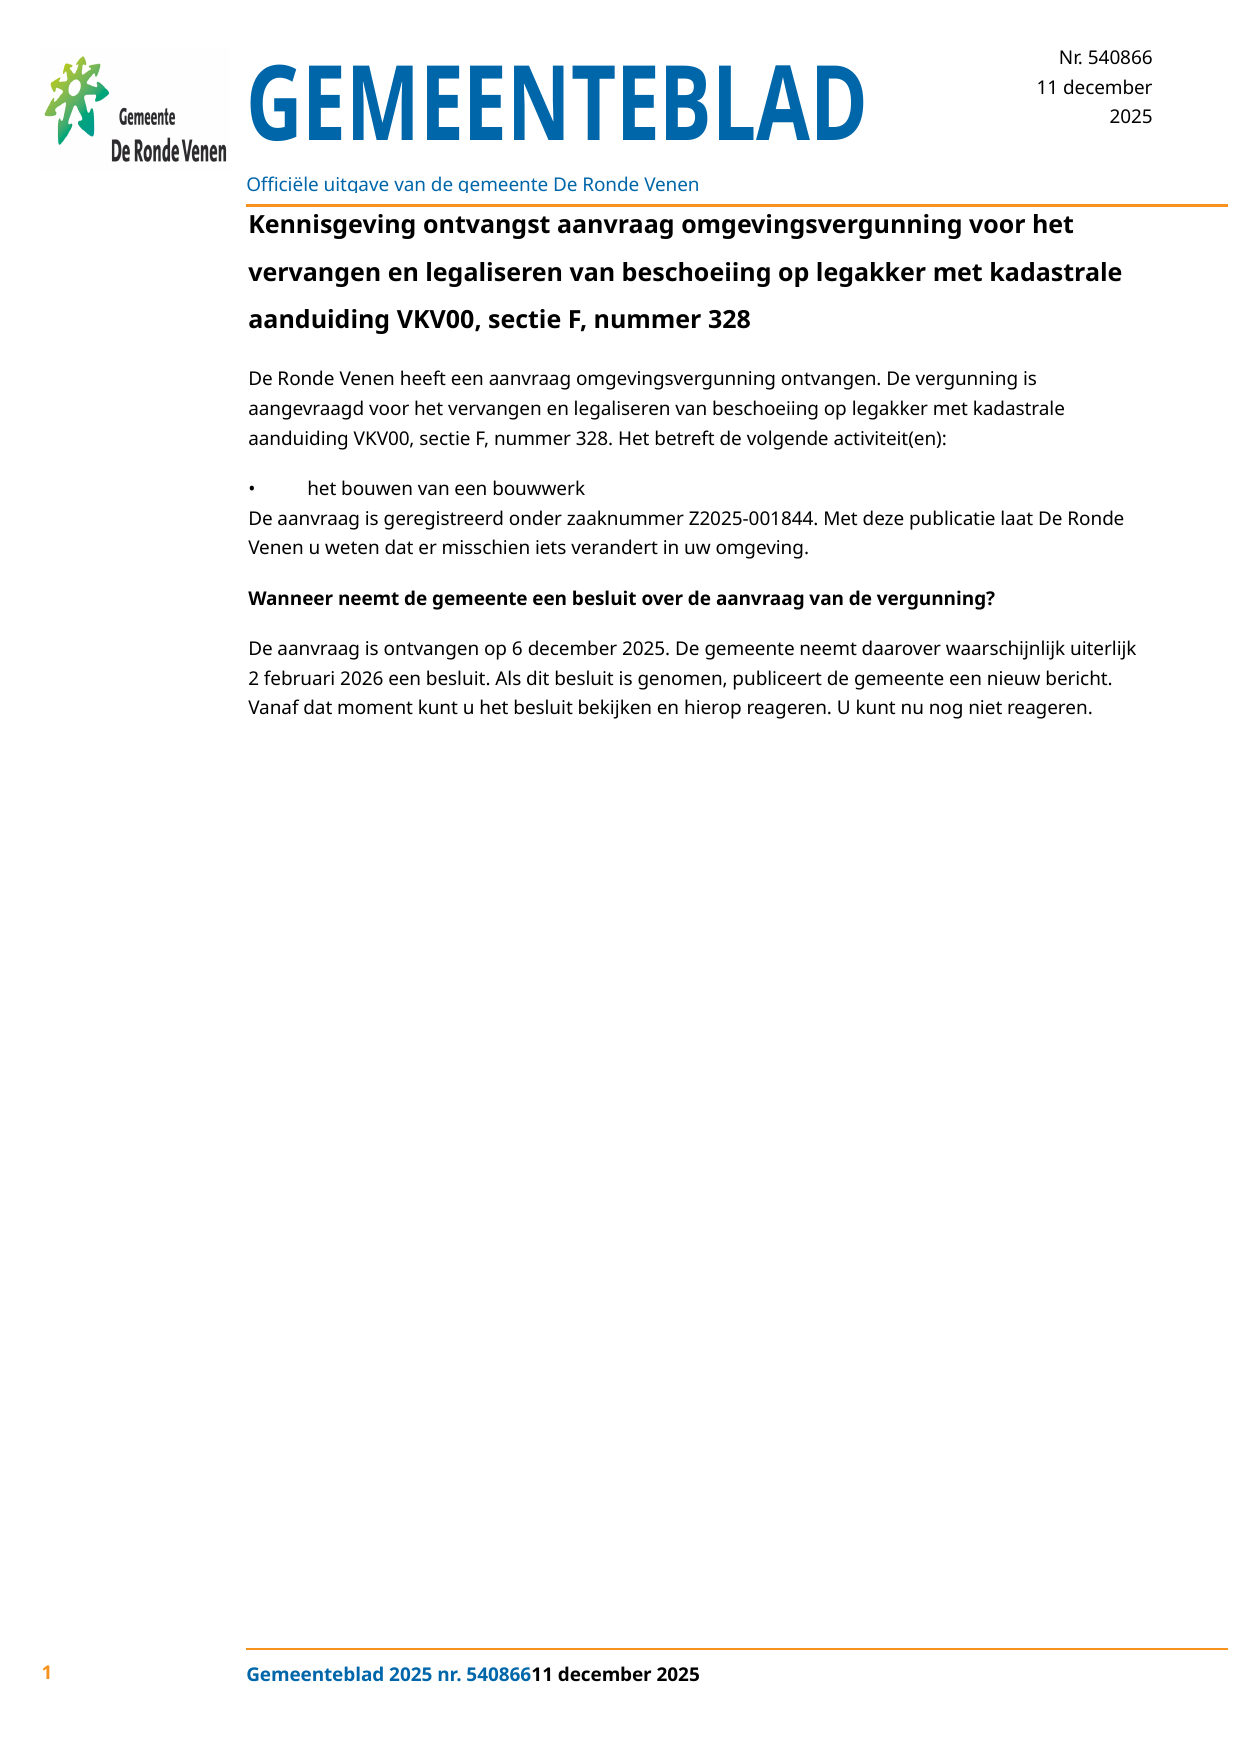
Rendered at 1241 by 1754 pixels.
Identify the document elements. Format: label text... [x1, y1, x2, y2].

picture [41, 47, 231, 172]
list het bouwen van een bouwwerk [248, 475, 1152, 501]
text De aanvraag is ontvangen op 6 december 2025. De gemeente neemt daarover waarschijnlijk uiterlijk 2 februari 2026 een besluit. Als dit besluit is genomen, publiceert de gemeente een nieuw bericht. Vanaf dat moment kunt u het besluit bekijken en hierop reageren. U kunt nu nog niet reageren. [248, 635, 1152, 720]
text De Ronde Venen heeft een aanvraag omgevingsvergunning ontvangen. De vergunning is aangevraagd voor het vervangen en legaliseren van beschoeiing op legakker met kadastrale aanduiding VKV00, sectie F, nummer 328. Het betreft de volgende activiteit(en): [248, 366, 1152, 450]
text Wanneer neemt de gemeente een besluit over de aanvraag van de vergunning? [248, 585, 1152, 610]
text De aanvraag is geregistreerd onder zaaknummer Z2025-001844. Met deze publicatie laat De Ronde Venen u weten dat er misschien iets verandert in uw omgeving. [248, 505, 1152, 560]
text Kennisgeving ontvangst aanvraag omgevingsvergunning voor het vervangen en legaliseren van beschoeiing op legakker met kadastrale aanduiding VKV00, sectie F, nummer 328 [248, 207, 1152, 336]
